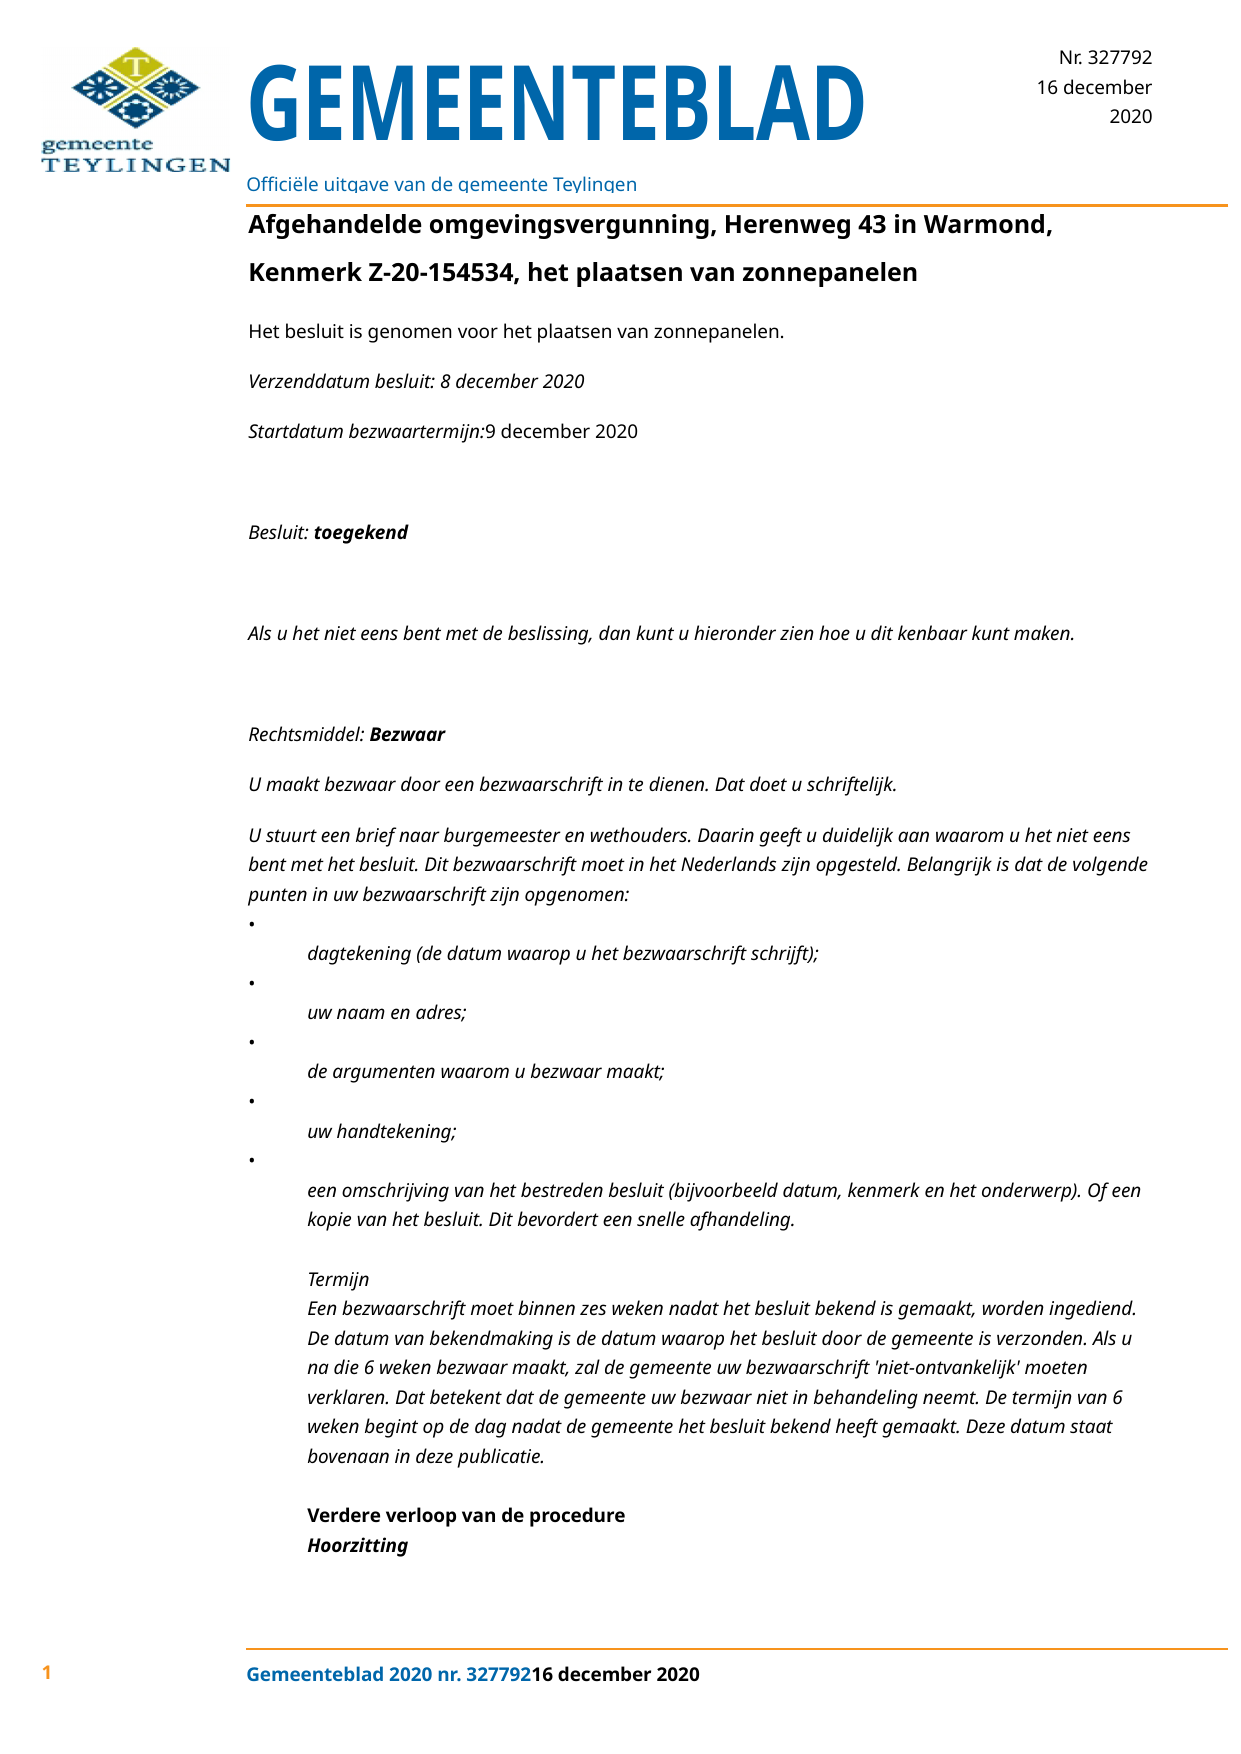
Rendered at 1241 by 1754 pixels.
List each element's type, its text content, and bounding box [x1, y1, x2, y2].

list dagtekening (de datum waarop u het bezwaarschrift schrijft); [248, 940, 1152, 966]
picture [41, 47, 231, 172]
text Verzenddatum besluit: 8 december 2020 [248, 368, 1152, 394]
text Rechtsmiddel: Bezwaar [248, 721, 1152, 747]
text Besluit: toegekend [248, 519, 1152, 545]
list Een bezwaarschrift moet binnen zes weken nadat het besluit bekend is gemaakt, worden ingediend. De datum van bekendmaking is de datum waarop het besluit door de gemeente is verzonden. Als u na die 6 weken bezwaar maakt, zal de gemeente uw bezwaarschrift 'niet-ontvankelijk' moeten verklaren. Dat betekent dat de gemeente uw bezwaar niet in behandeling neemt. De termijn van 6 weken begint op de dag nadat de gemeente het besluit bekend heeft gemaakt. Deze datum staat bovenaan in deze publicatie. [248, 1295, 1152, 1469]
text Afgehandelde omgevingsvergunning, Herenweg 43 in Warmond, Kenmerk Z-20-154534, het plaatsen van zonnepanelen [248, 207, 1152, 288]
text Startdatum bezwaartermijn:9 december 2020 [248, 419, 1152, 444]
list een omschrijving van het bestreden besluit (bijvoorbeeld datum, kenmerk en het onderwerp). Of een kopie van het besluit. Dit bevordert een snelle afhandeling. [248, 1177, 1152, 1232]
list de argumenten waarom u bezwaar maakt; [248, 1059, 1152, 1084]
text U stuurt een brief naar burgemeester en wethouders. Daarin geeft u duidelijk aan waarom u het niet eens bent met het besluit. Dit bezwaarschrift moet in het Nederlands zijn opgesteld. Belangrijk is dat de volgende punten in uw bezwaarschrift zijn opgenomen: [248, 822, 1152, 907]
list uw naam en adres; [248, 999, 1152, 1025]
list uw handtekening; [248, 1118, 1152, 1144]
text U maakt bezwaar door een bezwaarschrift in te dienen. Dat doet u schriftelijk. [248, 772, 1152, 797]
text Als u het niet eens bent met de beslissing, dan kunt u hieronder zien hoe u dit kenbaar kunt maken. [248, 620, 1152, 646]
list Verdere verloop van de procedure [248, 1502, 1152, 1528]
list Termijn [248, 1266, 1152, 1292]
list Hoorzitting [248, 1532, 1152, 1558]
text Het besluit is genomen voor het plaatsen van zonnepanelen. [248, 318, 1152, 344]
